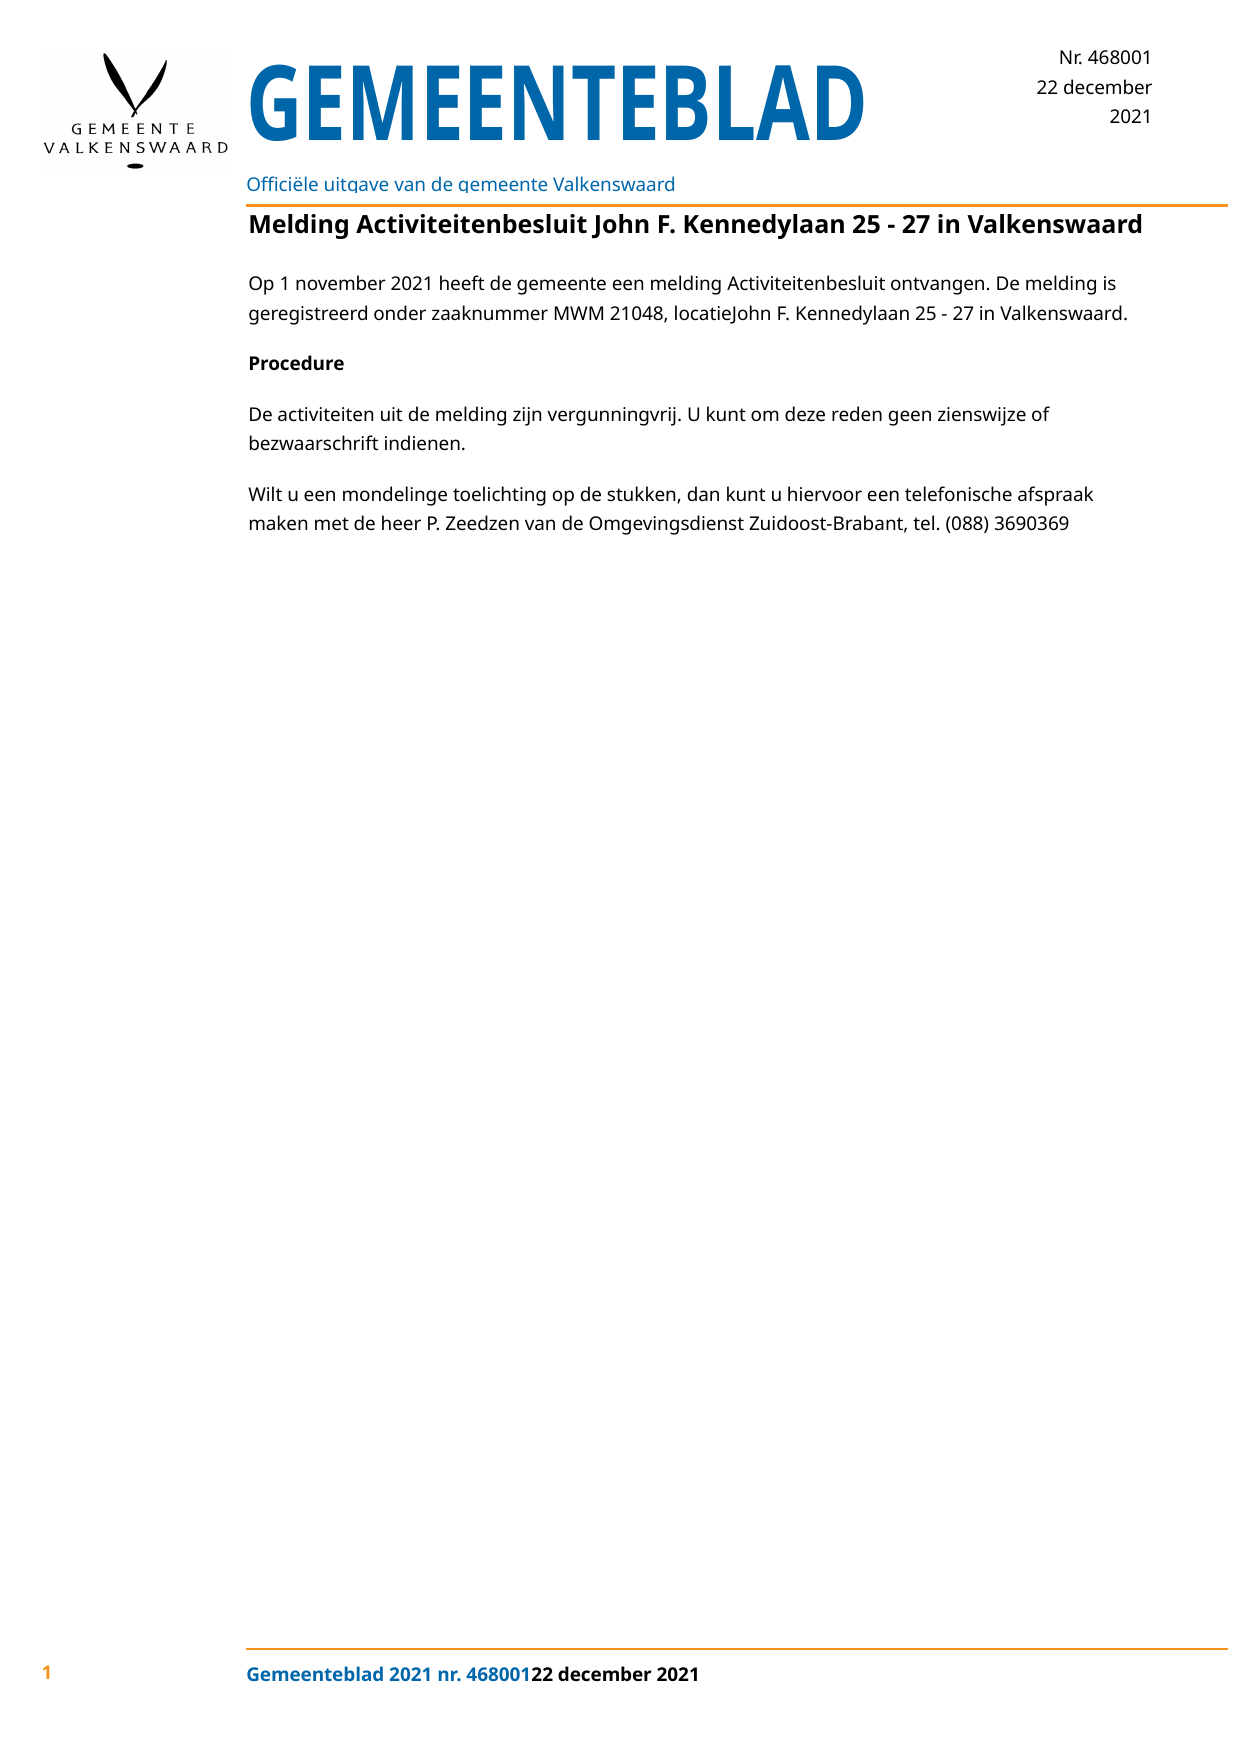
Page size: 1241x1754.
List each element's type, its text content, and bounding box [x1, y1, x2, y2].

picture [41, 47, 231, 172]
text Wilt u een mondelinge toelichting op de stukken, dan kunt u hiervoor een telefonische afspraak maken met de heer P. Zeedzen van de Omgevingsdienst Zuidoost-Brabant, tel. (088) 3690369 [248, 481, 1152, 536]
text Op 1 november 2021 heeft de gemeente een melding Activiteitenbesluit ontvangen. De melding is geregistreerd onder zaaknummer MWM 21048, locatieJohn F. Kennedylaan 25 - 27 in Valkenswaard. [248, 270, 1152, 326]
text De activiteiten uit de melding zijn vergunningvrij. U kunt om deze reden geen zienswijze of bezwaarschrift indienen. [248, 401, 1152, 456]
text Procedure [248, 350, 1152, 376]
text Melding Activiteitenbesluit John F. Kennedylaan 25 - 27 in Valkenswaard [248, 207, 1152, 241]
